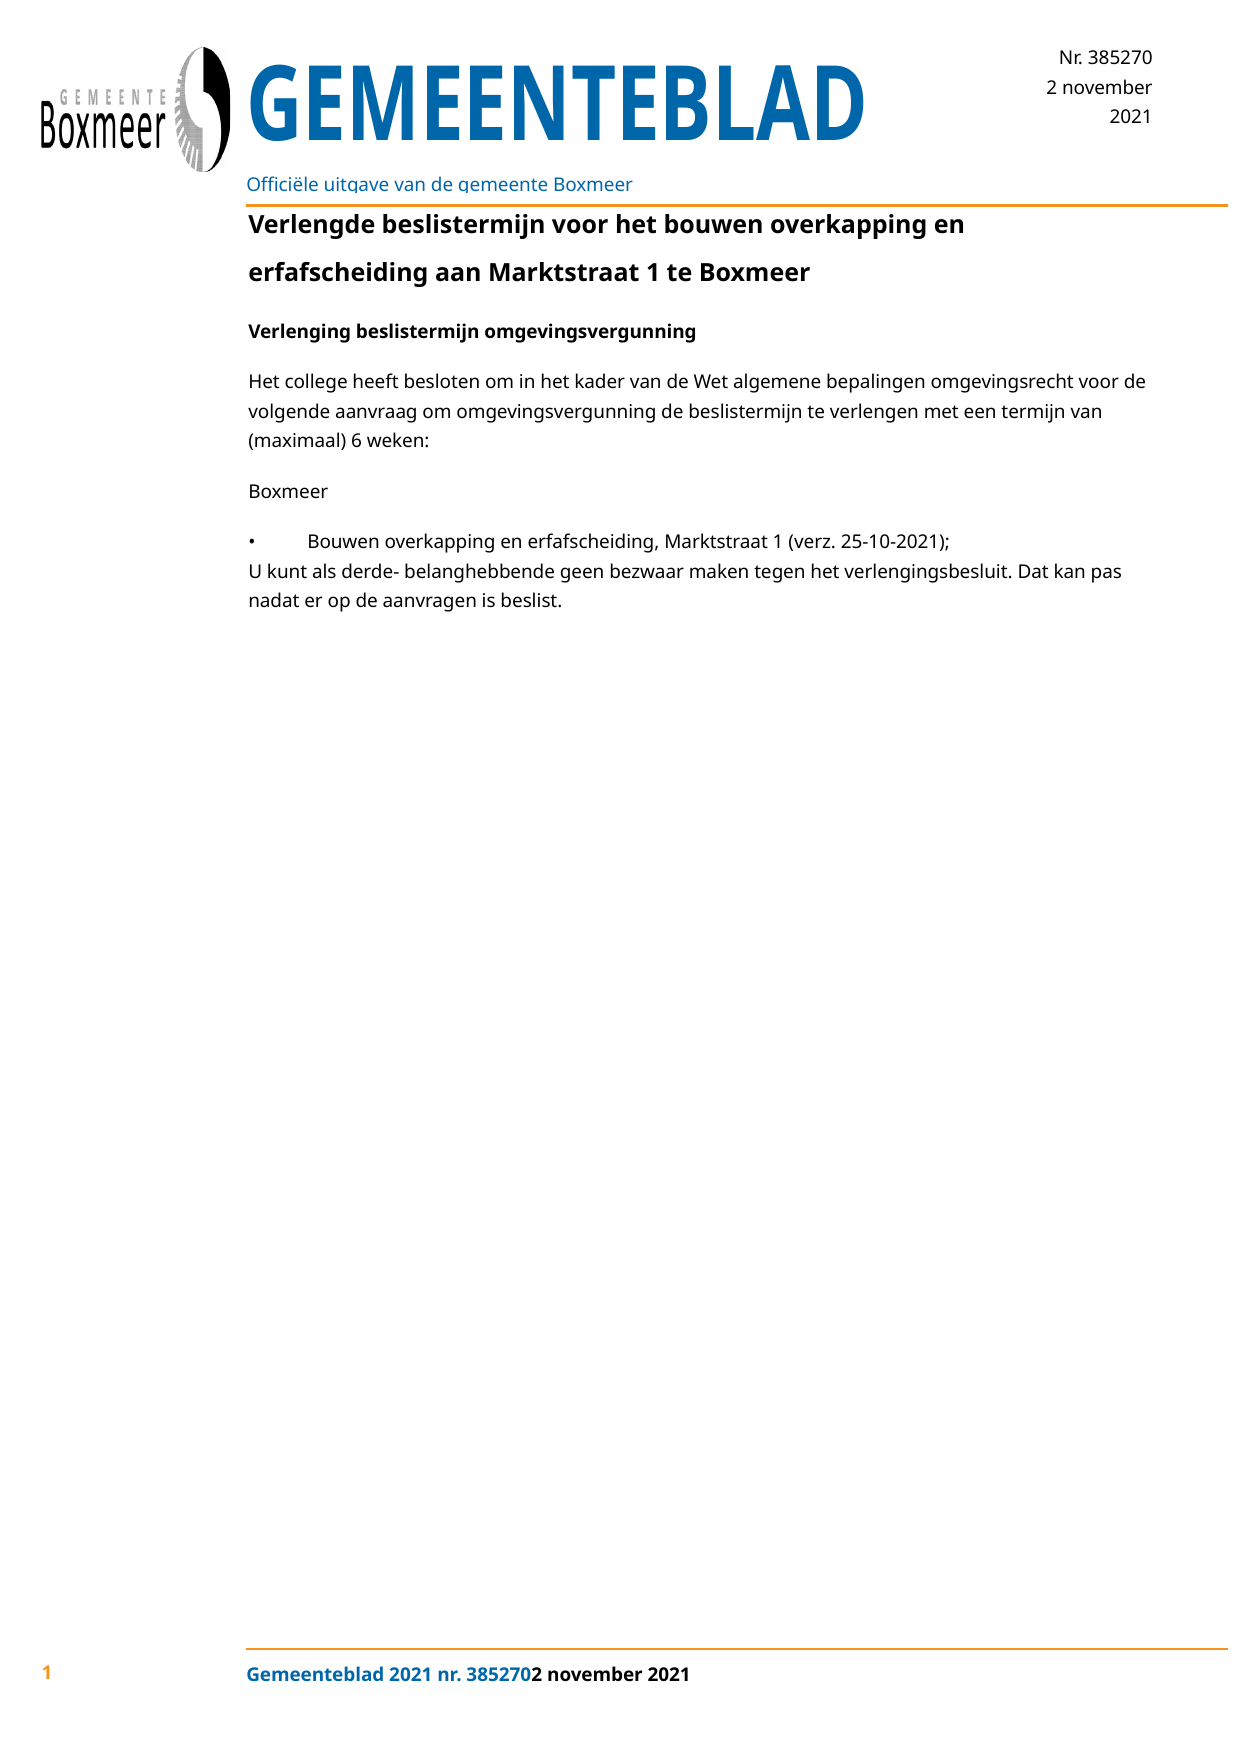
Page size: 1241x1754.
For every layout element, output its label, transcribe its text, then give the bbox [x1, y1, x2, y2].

text Verlengde beslistermijn voor het bouwen overkapping en erfafscheiding aan Marktstraat 1 te Boxmeer [248, 207, 1152, 288]
text U kunt als derde- belanghebbende geen bezwaar maken tegen het verlengingsbesluit. Dat kan pas nadat er op de aanvragen is beslist. [248, 558, 1152, 613]
text Boxmeer [248, 478, 1152, 504]
text Het college heeft besloten om in het kader van de Wet algemene bepalingen omgevingsrecht voor de volgende aanvraag om omgevingsvergunning de beslistermijn te verlengen met een termijn van (maximaal) 6 weken: [248, 368, 1152, 453]
picture [41, 47, 231, 172]
text Verlenging beslistermijn omgevingsvergunning [248, 318, 1152, 344]
list Bouwen overkapping en erfafscheiding, Marktstraat 1 (verz. 25-10-2021); [248, 528, 1152, 554]
